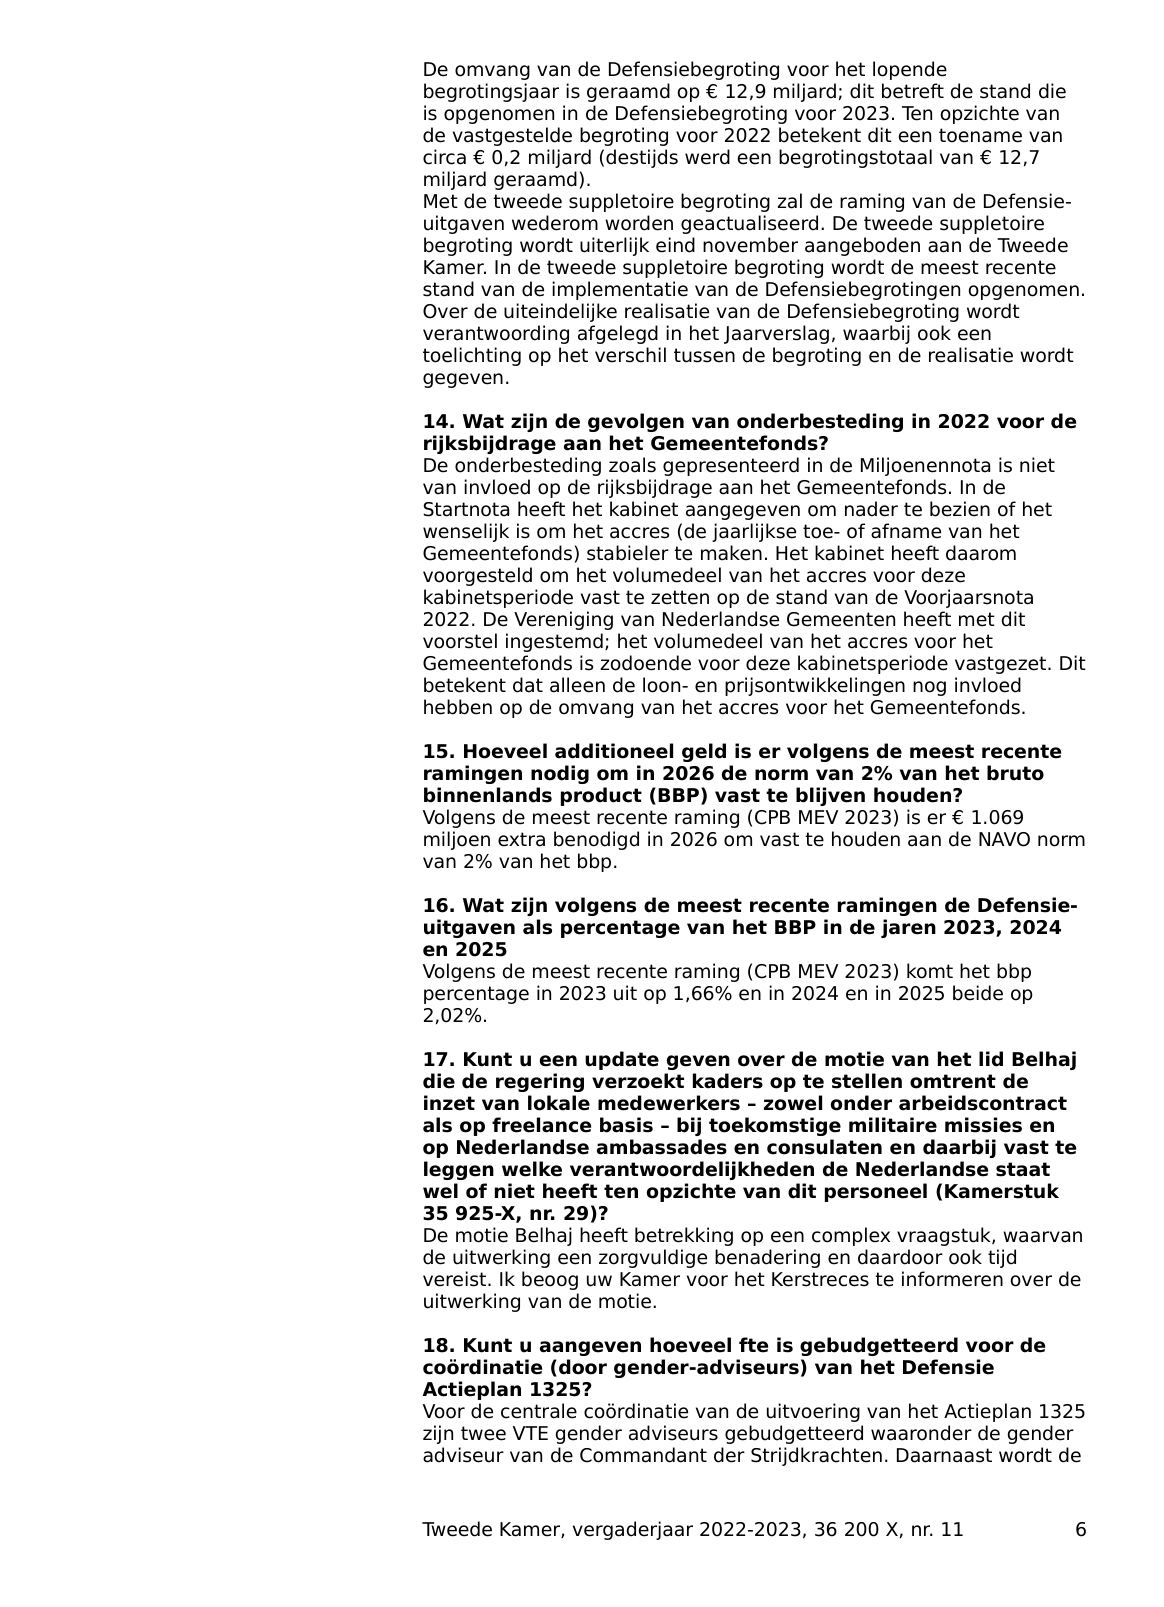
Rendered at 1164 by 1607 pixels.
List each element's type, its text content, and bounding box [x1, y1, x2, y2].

text 14. Wat zijn de gevolgen van onderbesteding in 2022 voor de rijksbijdrage aan het Gemeentefonds? [422, 411, 1087, 455]
text Voor de centrale coördinatie van de uitvoering van het Actieplan 1325 zijn twee VTE gender adviseurs gebudgetteerd waaronder de gender adviseur van de Commandant der Strijdkrachten. Daarnaast wordt de [422, 1401, 1087, 1467]
text 17. Kunt u een update geven over de motie van het lid Belhaj die de regering verzoekt kaders op te stellen omtrent de inzet van lokale medewerkers – zowel onder arbeidscontract als op freelance basis – bij toekomstige militaire missies en op Nederlandse ambassades en consulaten en daarbij vast te leggen welke verantwoordelijkheden de Nederlandse staat wel of niet heeft ten opzichte van dit personeel (Kamerstuk 35 925-X, nr. 29)? [422, 1049, 1087, 1225]
text De motie Belhaj heeft betrekking op een complex vraagstuk, waarvan de uitwerking een zorgvuldige benadering en daardoor ook tijd vereist. Ik beoog uw Kamer voor het Kerstreces te informeren over de uitwerking van de motie. [422, 1225, 1087, 1313]
text 18. Kunt u aangeven hoeveel fte is gebudgetteerd voor de coördinatie (door gender-adviseurs) van het Defensie Actieplan 1325? [422, 1335, 1087, 1401]
text Met de tweede suppletoire begroting zal de raming van de Defensie-uitgaven wederom worden geactualiseerd. De tweede suppletoire begroting wordt uiterlijk eind november aangeboden aan de Tweede Kamer. In de tweede suppletoire begroting wordt de meest recente stand van de implementatie van de Defensiebegrotingen opgenomen. Over de uiteindelijke realisatie van de Defensiebegroting wordt verantwoording afgelegd in het Jaarverslag, waarbij ook een toelichting op het verschil tussen de begroting en de realisatie wordt gegeven. [422, 191, 1087, 389]
text 15. Hoeveel additioneel geld is er volgens de meest recente ramingen nodig om in 2026 de norm van 2% van het bruto binnenlands product (BBP) vast te blijven houden? [422, 741, 1087, 807]
text De onderbesteding zoals gepresenteerd in de Miljoenennota is niet van invloed op de rijksbijdrage aan het Gemeentefonds. In de Startnota heeft het kabinet aangegeven om nader te bezien of het wenselijk is om het accres (de jaarlijkse toe- of afname van het Gemeentefonds) stabieler te maken. Het kabinet heeft daarom voorgesteld om het volumedeel van het accres voor deze kabinetsperiode vast te zetten op de stand van de Voorjaarsnota 2022. De Vereniging van Nederlandse Gemeenten heeft met dit voorstel ingestemd; het volumedeel van het accres voor het Gemeentefonds is zodoende voor deze kabinetsperiode vastgezet. Dit betekent dat alleen de loon- en prijsontwikkelingen nog invloed hebben op de omvang van het accres voor het Gemeentefonds. [422, 455, 1087, 719]
text Volgens de meest recente raming (CPB MEV 2023) komt het bbp percentage in 2023 uit op 1,66% en in 2024 en in 2025 beide op 2,02%. [422, 961, 1087, 1027]
text De omvang van de Defensiebegroting voor het lopende begrotingsjaar is geraamd op € 12,9 miljard; dit betreft de stand die is opgenomen in de Defensiebegroting voor 2023. Ten opzichte van de vastgestelde begroting voor 2022 betekent dit een toename van circa € 0,2 miljard (destijds werd een begrotingstotaal van € 12,7 miljard geraamd). [422, 59, 1087, 191]
text 16. Wat zijn volgens de meest recente ramingen de Defensie-uitgaven als percentage van het BBP in de jaren 2023, 2024 en 2025 [422, 895, 1087, 961]
text Volgens de meest recente raming (CPB MEV 2023) is er € 1.069 miljoen extra benodigd in 2026 om vast te houden aan de NAVO norm van 2% van het bbp. [422, 807, 1087, 873]
